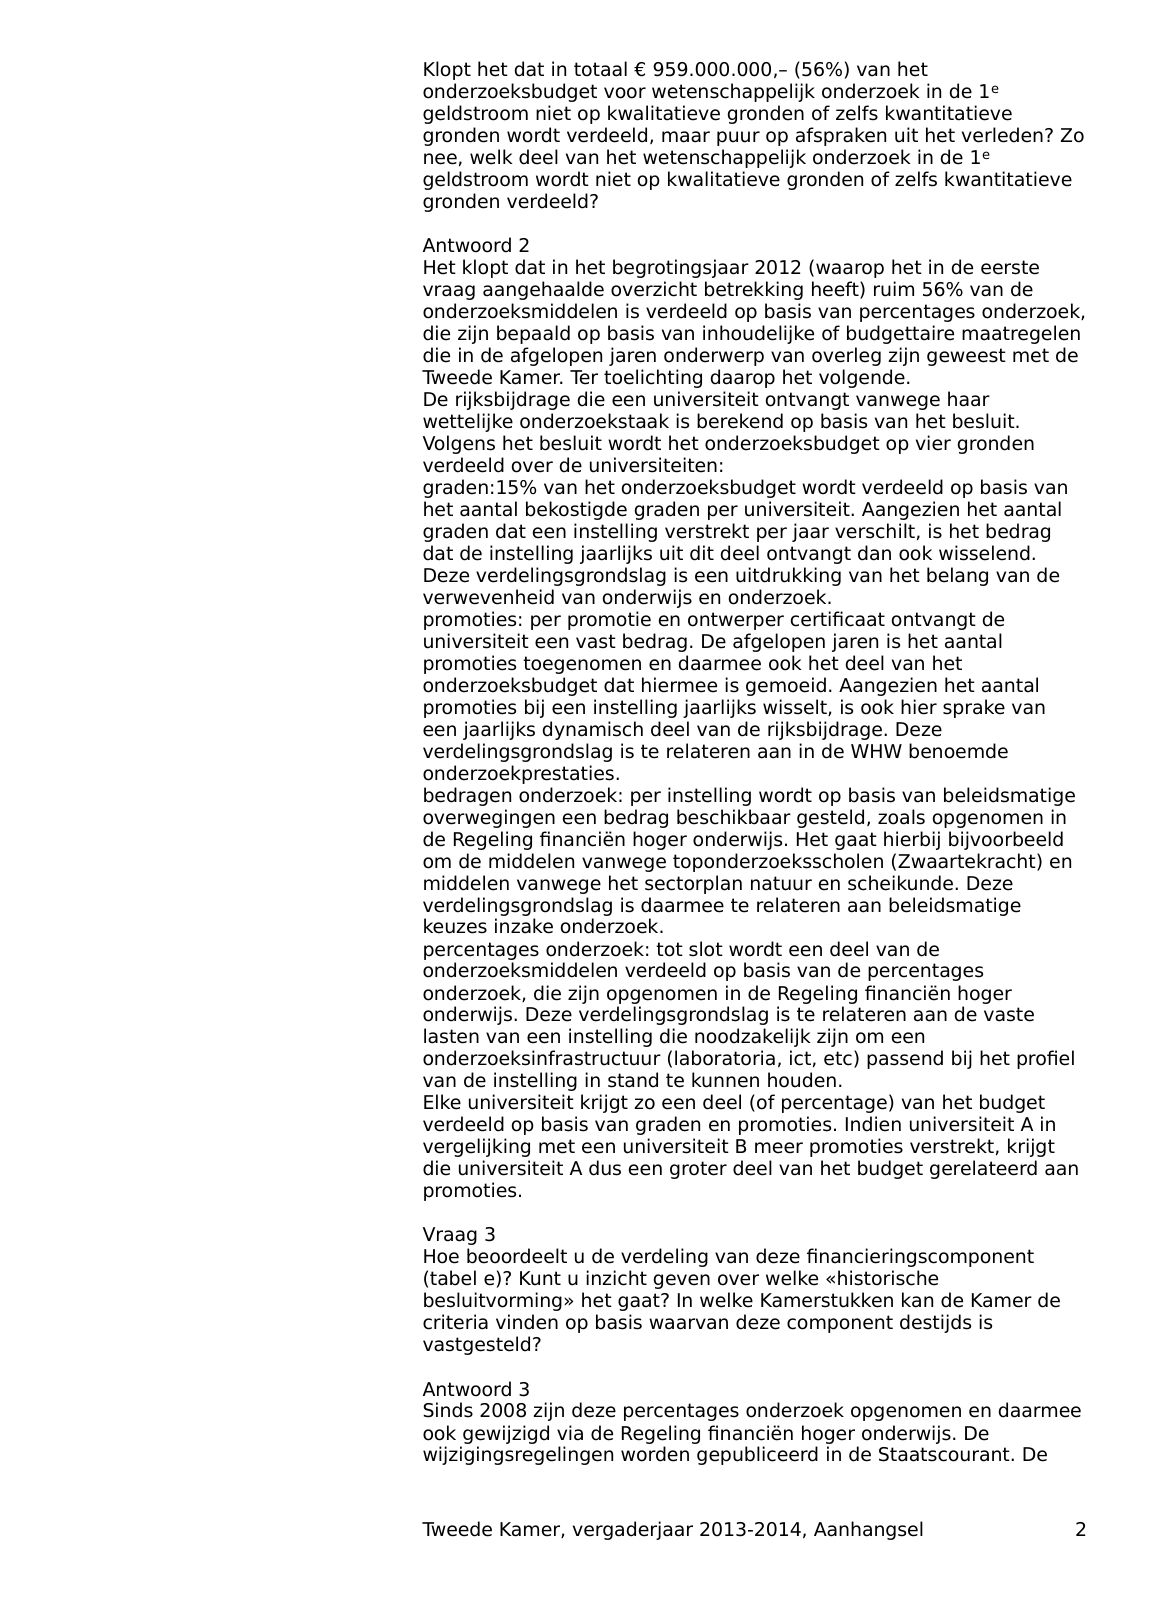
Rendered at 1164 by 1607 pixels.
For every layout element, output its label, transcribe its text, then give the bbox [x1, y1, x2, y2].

text bedragen onderzoek: per instelling wordt op basis van beleidsmatige overwegingen een bedrag beschikbaar gesteld, zoals opgenomen in de Regeling financiën hoger onderwijs. Het gaat hierbij bijvoorbeeld om de middelen vanwege toponderzoeksscholen (Zwaartekracht) en middelen vanwege het sectorplan natuur en scheikunde. Deze verdelingsgrondslag is daarmee te relateren aan beleidsmatige keuzes inzake onderzoek. [422, 784, 1087, 938]
text Antwoord 2 [422, 235, 1087, 257]
text Elke universiteit krijgt zo een deel (of percentage) van het budget verdeeld op basis van graden en promoties. Indien universiteit A in vergelijking met een universiteit B meer promoties verstrekt, krijgt die universiteit A dus een groter deel van het budget gerelateerd aan promoties. [422, 1092, 1087, 1202]
text percentages onderzoek: tot slot wordt een deel van de onderzoeksmiddelen verdeeld op basis van de percentages onderzoek, die zijn opgenomen in de Regeling financiën hoger onderwijs. Deze verdelingsgrondslag is te relateren aan de vaste lasten van een instelling die noodzakelijk zijn om een onderzoeksinfrastructuur (laboratoria, ict, etc) passend bij het profiel van de instelling in stand te kunnen houden. [422, 938, 1087, 1092]
text Klopt het dat in totaal € 959.000.000,– (56%) van het onderzoeksbudget voor wetenschappelijk onderzoek in de 1e geldstroom niet op kwalitatieve gronden of zelfs kwantitatieve gronden wordt verdeeld, maar puur op afspraken uit het verleden? Zo nee, welk deel van het wetenschappelijk onderzoek in de 1e geldstroom wordt niet op kwalitatieve gronden of zelfs kwantitatieve gronden verdeeld? [422, 59, 1087, 213]
text graden:15% van het onderzoeksbudget wordt verdeeld op basis van het aantal bekostigde graden per universiteit. Aangezien het aantal graden dat een instelling verstrekt per jaar verschilt, is het bedrag dat de instelling jaarlijks uit dit deel ontvangt dan ook wisselend. Deze verdelingsgrondslag is een uitdrukking van het belang van de verwevenheid van onderwijs en onderzoek. [422, 477, 1087, 609]
text promoties: per promotie en ontwerper certificaat ontvangt de universiteit een vast bedrag. De afgelopen jaren is het aantal promoties toegenomen en daarmee ook het deel van het onderzoeksbudget dat hiermee is gemoeid. Aangezien het aantal promoties bij een instelling jaarlijks wisselt, is ook hier sprake van een jaarlijks dynamisch deel van de rijksbijdrage. Deze verdelingsgrondslag is te relateren aan in de WHW benoemde onderzoekprestaties. [422, 609, 1087, 784]
text Antwoord 3 [422, 1378, 1087, 1400]
text Het klopt dat in het begrotingsjaar 2012 (waarop het in de eerste vraag aangehaalde overzicht betrekking heeft) ruim 56% van de onderzoeksmiddelen is verdeeld op basis van percentages onderzoek, die zijn bepaald op basis van inhoudelijke of budgettaire maatregelen die in de afgelopen jaren onderwerp van overleg zijn geweest met de Tweede Kamer. Ter toelichting daarop het volgende. [422, 257, 1087, 389]
text Vraag 3 [422, 1224, 1087, 1246]
text De rijksbijdrage die een universiteit ontvangt vanwege haar wettelijke onderzoekstaak is berekend op basis van het besluit. Volgens het besluit wordt het onderzoeksbudget op vier gronden verdeeld over de universiteiten: [422, 389, 1087, 477]
text Hoe beoordeelt u de verdeling van deze financieringscomponent (tabel e)? Kunt u inzicht geven over welke «historische besluitvorming» het gaat? In welke Kamerstukken kan de Kamer de criteria vinden op basis waarvan deze component destijds is vastgesteld? [422, 1246, 1087, 1356]
text Sinds 2008 zijn deze percentages onderzoek opgenomen en daarmee ook gewijzigd via de Regeling financiën hoger onderwijs. De wijzigingsregelingen worden gepubliceerd in de Staatscourant. De [422, 1400, 1087, 1466]
